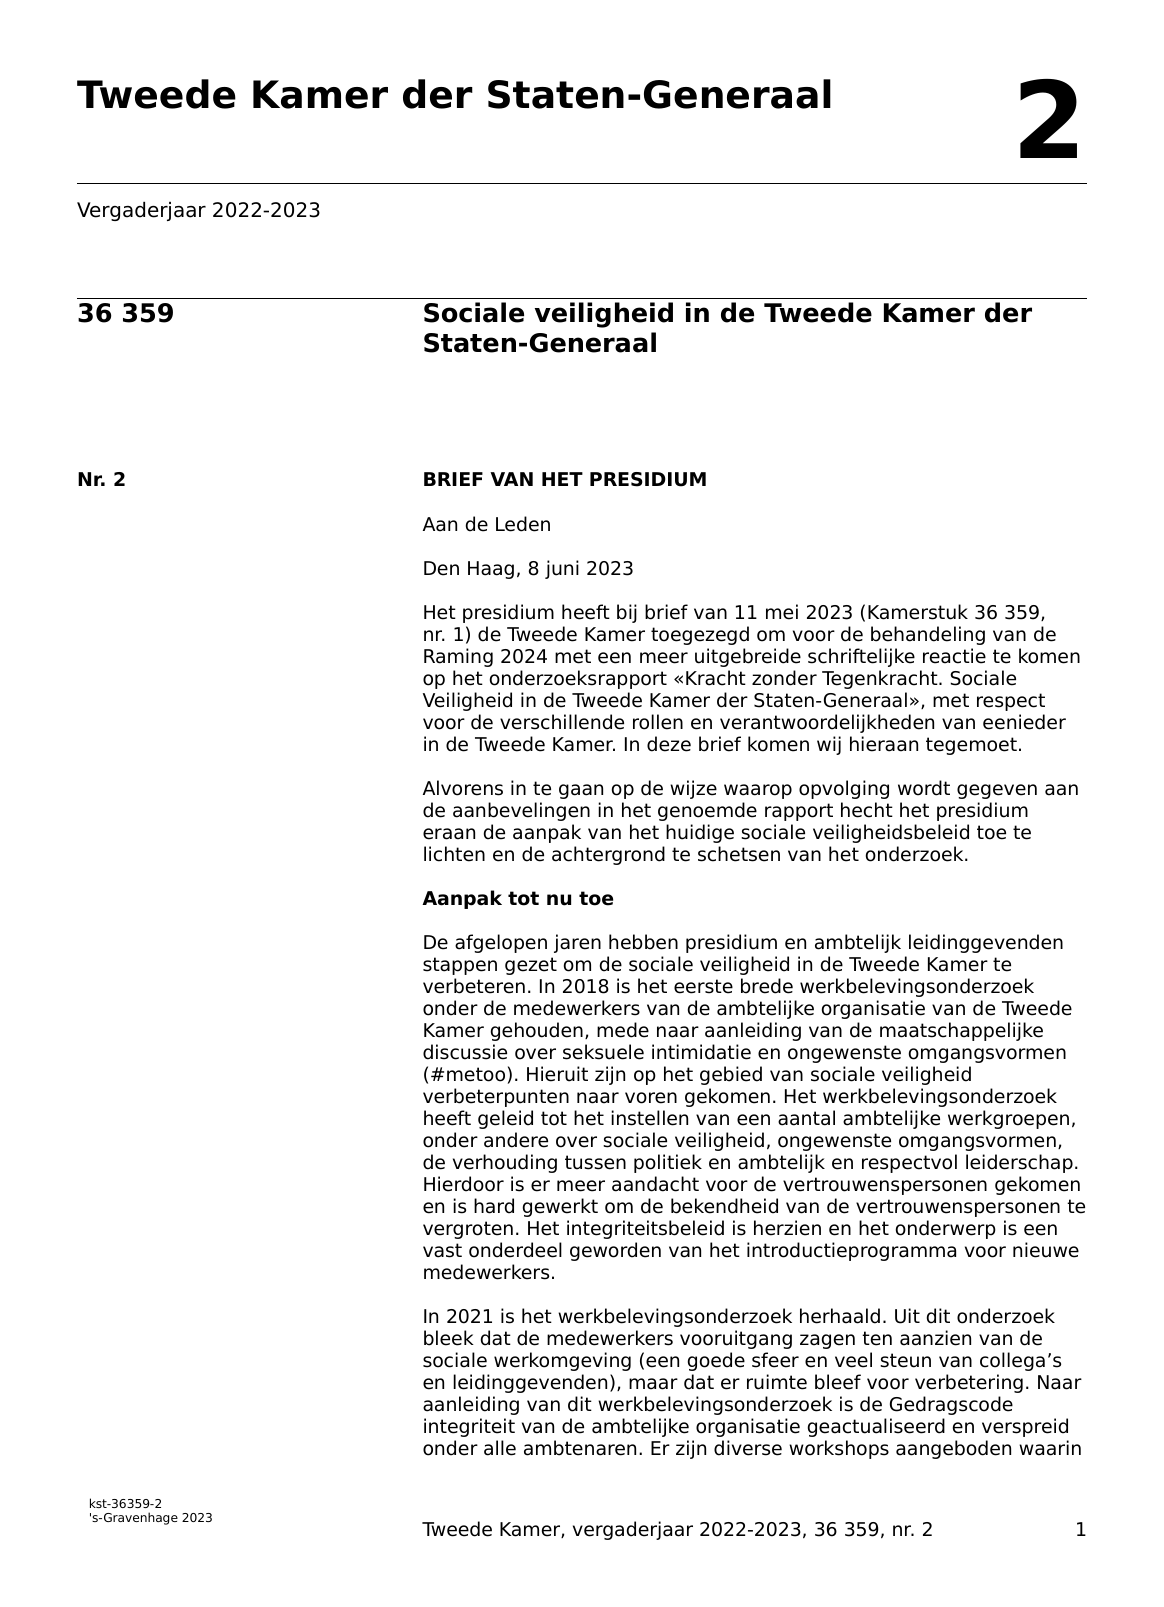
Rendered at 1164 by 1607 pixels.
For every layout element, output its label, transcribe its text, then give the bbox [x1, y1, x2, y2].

text kst-36359-2 [88, 1497, 323, 1511]
subtitle Nr. 2 BRIEF VAN HET PRESIDIUM [77, 469, 1087, 491]
text In 2021 is het werkbelevingsonderzoek herhaald. Uit dit onderzoek bleek dat de medewerkers vooruitgang zagen ten aanzien van de sociale werkomgeving (een goede sfeer en veel steun van collega’s en leidinggevenden), maar dat er ruimte bleef voor verbetering. Naar aanleiding van dit werkbelevingsonderzoek is de Gedragscode integriteit van de ambtelijke organisatie geactualiseerd en verspreid onder alle ambtenaren. Er zijn diverse workshops aangeboden waarin [422, 1306, 1087, 1460]
text 's-Gravenhage 2023 [88, 1511, 323, 1525]
subtitle 36 359 Sociale veiligheid in de Tweede Kamer der Staten-Generaal [77, 299, 1087, 358]
table_header 2 [886, 59, 1087, 183]
text De afgelopen jaren hebben presidium en ambtelijk leidinggevenden stappen gezet om de sociale veiligheid in de Tweede Kamer te verbeteren. In 2018 is het eerste brede werkbelevingsonderzoek onder de medewerkers van de ambtelijke organisatie van de Tweede Kamer gehouden, mede naar aanleiding van de maatschappelijke discussie over seksuele intimidatie en ongewenste omgangsvormen (#metoo). Hieruit zijn op het gebied van sociale veiligheid verbeterpunten naar voren gekomen. Het werkbelevingsonderzoek heeft geleid tot het instellen van een aantal ambtelijke werkgroepen, onder andere over sociale veiligheid, ongewenste omgangsvormen, de verhouding tussen politiek en ambtelijk en respectvol leiderschap. Hierdoor is er meer aandacht voor de vertrouwenspersonen gekomen en is hard gewerkt om de bekendheid van de vertrouwenspersonen te vergroten. Het integriteitsbeleid is herzien en het onderwerp is een vast onderdeel geworden van het introductieprogramma voor nieuwe medewerkers. [422, 932, 1087, 1284]
table_header Tweede Kamer der Staten-Generaal [77, 59, 886, 183]
table_cell Vergaderjaar 2022-2023 [77, 184, 1087, 298]
text Den Haag, 8 juni 2023 [422, 558, 1087, 580]
text Alvorens in te gaan op de wijze waarop opvolging wordt gegeven aan de aanbevelingen in het genoemde rapport hecht het presidium eraan de aanpak van het huidige sociale veiligheidsbeleid toe te lichten en de achtergrond te schetsen van het onderzoek. [422, 778, 1087, 866]
text Aan de Leden [422, 513, 1087, 536]
text Het presidium heeft bij brief van 11 mei 2023 (Kamerstuk 36 359, nr. 1) de Tweede Kamer toegezegd om voor de behandeling van de Raming 2024 met een meer uitgebreide schriftelijke reactie te komen op het onderzoeksrapport «Kracht zonder Tegenkracht. Sociale Veiligheid in de Tweede Kamer der Staten-Generaal», met respect voor de verschillende rollen en verantwoordelijkheden van eenieder in de Tweede Kamer. In deze brief komen wij hieraan tegemoet. [422, 602, 1087, 756]
subtitle Aanpak tot nu toe [422, 888, 1087, 910]
